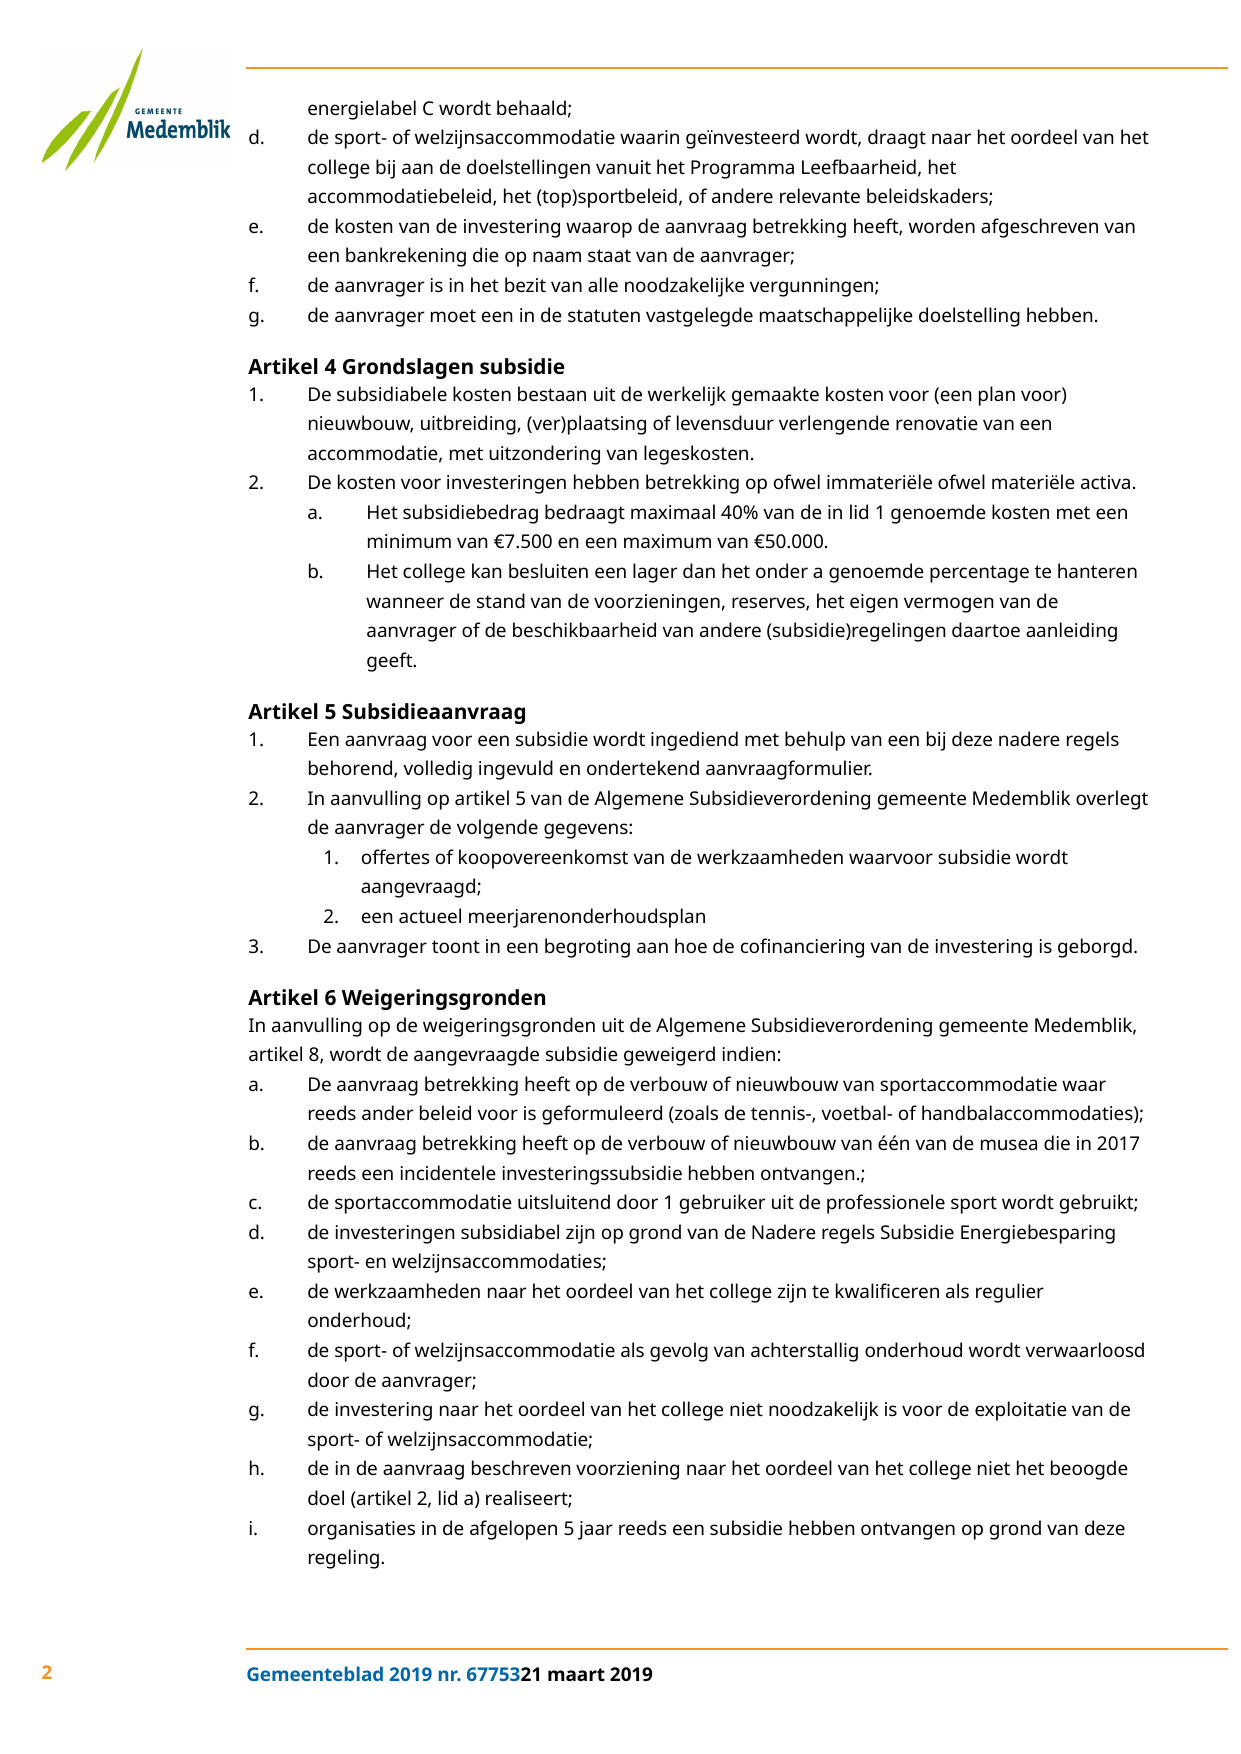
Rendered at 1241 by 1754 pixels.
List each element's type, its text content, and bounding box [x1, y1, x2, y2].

text Artikel 4 Grondslagen subsidie [248, 352, 1152, 381]
list De subsidiabele kosten bestaan uit de werkelijk gemaakte kosten voor (een plan voor) nieuwbouw, uitbreiding, (ver)plaatsing of levensduur verlengende renovatie van een accommodatie, met uitzondering van legeskosten. [248, 381, 1152, 466]
text Artikel 6 Weigeringsgronden [248, 983, 1152, 1012]
list de aanvrager is in het bezit van alle noodzakelijke vergunningen; [248, 272, 1152, 298]
text Artikel 5 Subsidieaanvraag [248, 697, 1152, 726]
picture [41, 47, 231, 172]
list de sport- of welzijnsaccommodatie als gevolg van achterstallig onderhoud wordt verwaarloosd door de aanvrager; [248, 1337, 1152, 1392]
list de aanvrager moet een in de statuten vastgelegde maatschappelijke doelstelling hebben. [248, 302, 1152, 328]
list de werkzaamheden naar het oordeel van het college zijn te kwalificeren als regulier onderhoud; [248, 1278, 1152, 1333]
text In aanvulling op de weigeringsgronden uit de Algemene Subsidieverordening gemeente Medemblik, artikel 8, wordt de aangevraagde subsidie geweigerd indien: [248, 1012, 1152, 1067]
list Het college kan besluiten een lager dan het onder a genoemde percentage te hanteren wanneer de stand van de voorzieningen, reserves, het eigen vermogen van de aanvrager of de beschikbaarheid van andere (subsidie)regelingen daartoe aanleiding geeft. [307, 558, 1152, 673]
list De aanvrager toont in een begroting aan hoe de cofinanciering van de investering is geborgd. [248, 933, 1152, 959]
list De aanvraag betrekking heeft op de verbouw of nieuwbouw van sportaccommodatie waar reeds ander beleid voor is geformuleerd (zoals de tennis-, voetbal- of handbalaccommodaties); [248, 1071, 1152, 1126]
list de aanvraag betrekking heeft op de verbouw of nieuwbouw van één van de musea die in 2017 reeds een incidentele investeringssubsidie hebben ontvangen.; [248, 1130, 1152, 1185]
list de investering naar het oordeel van het college niet noodzakelijk is voor de exploitatie van de sport- of welzijnsaccommodatie; [248, 1396, 1152, 1452]
list een actueel meerjarenonderhoudsplan [323, 903, 1152, 929]
list In aanvulling op artikel 5 van de Algemene Subsidieverordening gemeente Medemblik overlegt de aanvrager de volgende gegevens: [248, 785, 1152, 840]
list Een aanvraag voor een subsidie wordt ingediend met behulp van een bij deze nadere regels behorend, volledig ingevuld en ondertekend aanvraagformulier. [248, 726, 1152, 781]
list de in de aanvraag beschreven voorziening naar het oordeel van het college niet het beoogde doel (artikel 2, lid a) realiseert; [248, 1456, 1152, 1511]
list Het subsidiebedrag bedraagt maximaal 40% van de in lid 1 genoemde kosten met een minimum van €7.500 en een maximum van €50.000. [307, 499, 1152, 554]
list de sport- of welzijnsaccommodatie waarin geïnvesteerd wordt, draagt naar het oordeel van het college bij aan de doelstellingen vanuit het Programma Leefbaarheid, het accommodatiebeleid, het (top)sportbeleid, of andere relevante beleidskaders; [248, 124, 1152, 209]
list offertes of koopovereenkomst van de werkzaamheden waarvoor subsidie wordt aangevraagd; [323, 844, 1152, 899]
list de investeringen subsidiabel zijn op grond van de Nadere regels Subsidie Energiebesparing sport- en welzijnsaccommodaties; [248, 1219, 1152, 1274]
list De kosten voor investeringen hebben betrekking op ofwel immateriële ofwel materiële activa. [248, 469, 1152, 495]
list de sportaccommodatie uitsluitend door 1 gebruiker uit de professionele sport wordt gebruikt; [248, 1189, 1152, 1215]
list organisaties in de afgelopen 5 jaar reeds een subsidie hebben ontvangen op grond van deze regeling. [248, 1515, 1152, 1570]
list energielabel C wordt behaald; [248, 95, 1152, 121]
list de kosten van de investering waarop de aanvraag betrekking heeft, worden afgeschreven van een bankrekening die op naam staat van de aanvrager; [248, 213, 1152, 268]
